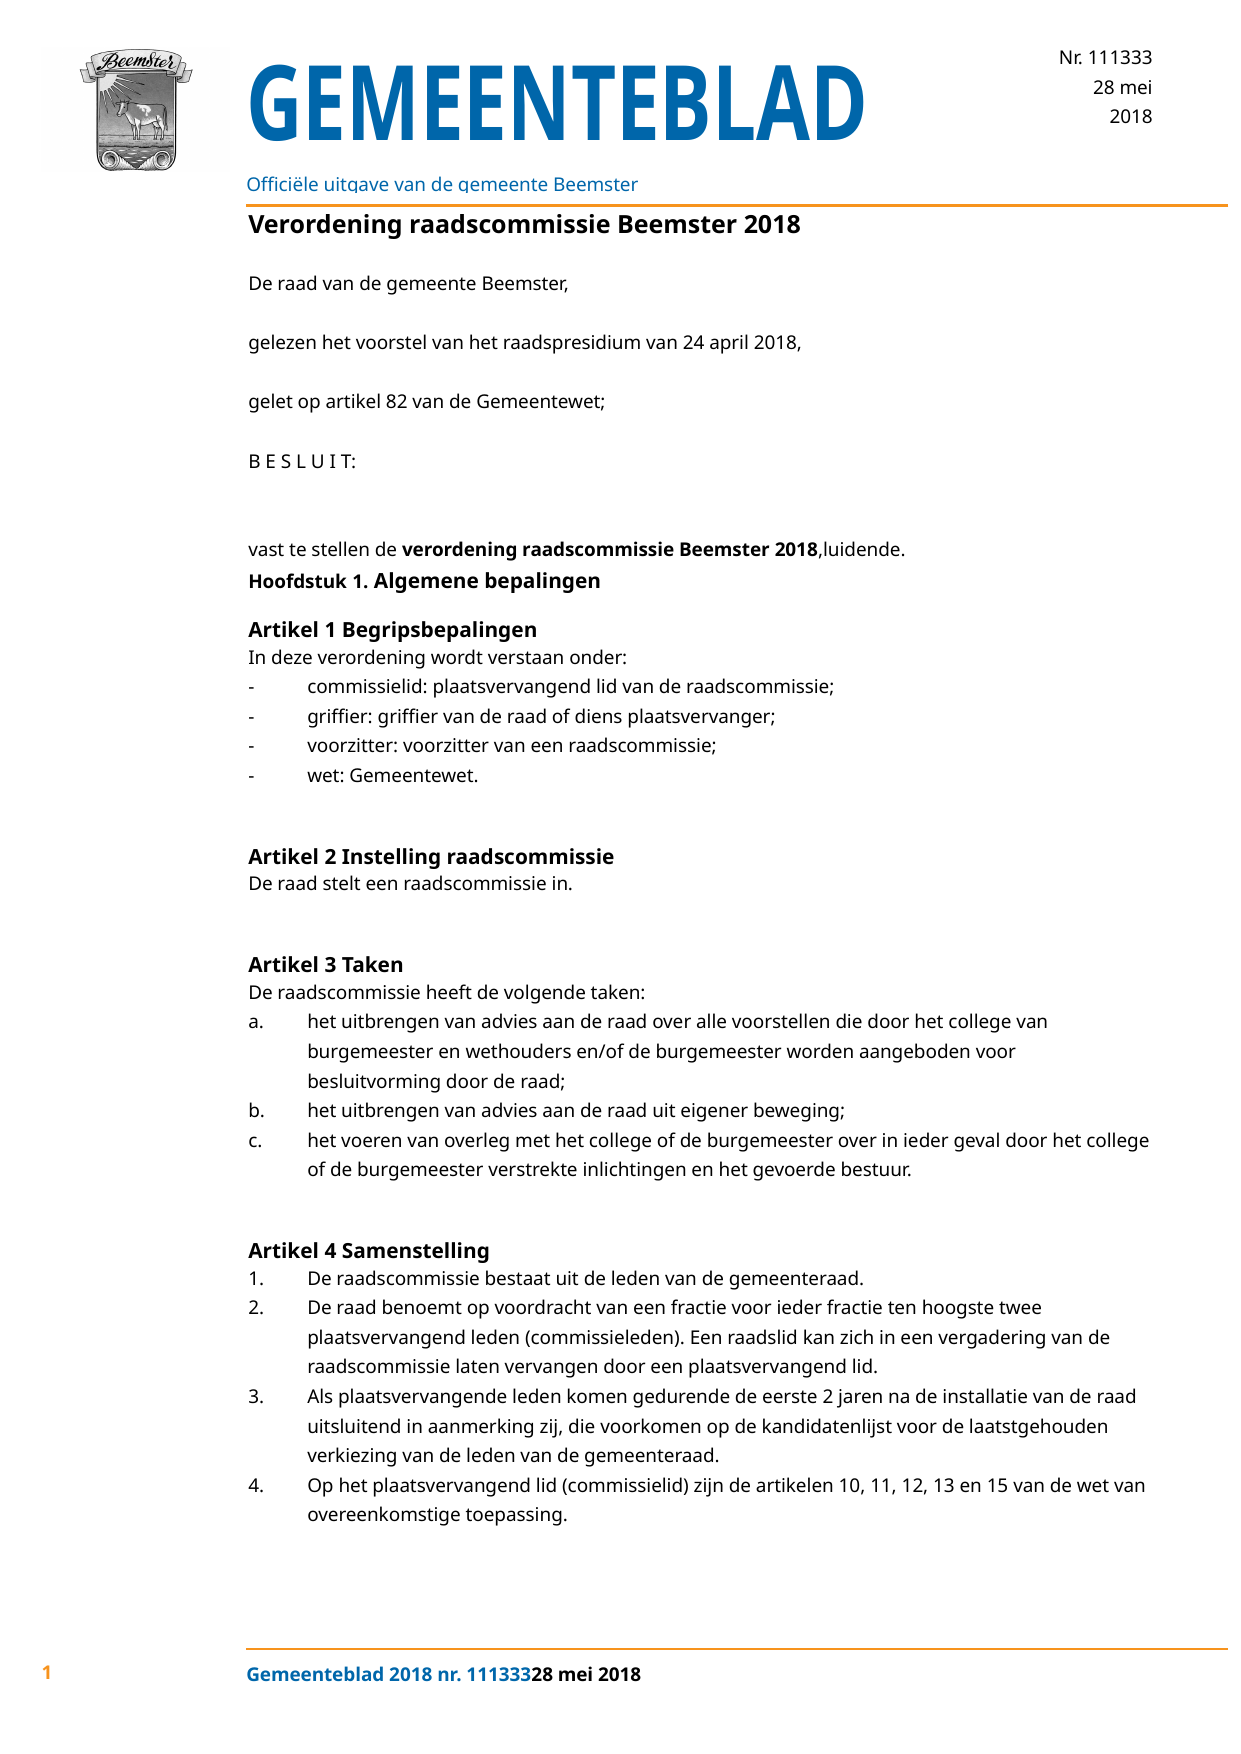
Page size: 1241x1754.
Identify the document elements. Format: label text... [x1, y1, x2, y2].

text De raad stelt een raadscommissie in. [248, 871, 1152, 896]
text vast te stellen de verordening raadscommissie Beemster 2018,luidende. [248, 537, 1152, 562]
text gelezen het voorstel van het raadspresidium van 24 april 2018, [248, 329, 1152, 355]
list commissielid: plaatsvervangend lid van de raadscommissie; [248, 673, 1152, 699]
text In deze verordening wordt verstaan onder: [248, 644, 1152, 669]
list het voeren van overleg met het college of de burgemeester over in ieder geval door het college of de burgemeester verstrekte inlichtingen en het gevoerde bestuur. [248, 1127, 1152, 1182]
text De raadscommissie heeft de volgende taken: [248, 979, 1152, 1005]
list het uitbrengen van advies aan de raad uit eigener beweging; [248, 1097, 1152, 1123]
text De raad van de gemeente Beemster, [248, 270, 1152, 296]
text Artikel 3 Taken [248, 951, 1152, 979]
list Als plaatsvervangende leden komen gedurende de eerste 2 jaren na de installatie van de raad uitsluitend in aanmerking zij, die voorkomen op de kandidatenlijst voor de laatstgehouden verkiezing van de leden van de gemeenteraad. [248, 1383, 1152, 1468]
picture [41, 47, 231, 172]
text Hoofdstuk 1. Algemene bepalingen [248, 566, 1152, 594]
list wet: Gemeentewet. [248, 762, 1152, 788]
list griffier: griffier van de raad of diens plaatsvervanger; [248, 703, 1152, 729]
text Verordening raadscommissie Beemster 2018 [248, 207, 1152, 241]
list De raad benoemt op voordracht van een fractie voor ieder fractie ten hoogste twee plaatsvervangend leden (commissieleden). Een raadslid kan zich in een vergadering van de raadscommissie laten vervangen door een plaatsvervangend lid. [248, 1294, 1152, 1379]
text Artikel 2 Instelling raadscommissie [248, 842, 1152, 871]
list voorzitter: voorzitter van een raadscommissie; [248, 733, 1152, 758]
list het uitbrengen van advies aan de raad over alle voorstellen die door het college van burgemeester en wethouders en/of de burgemeester worden aangeboden voor besluitvorming door de raad; [248, 1009, 1152, 1093]
text B E S L U I T: [248, 448, 1152, 473]
text Artikel 4 Samenstelling [248, 1237, 1152, 1265]
list De raadscommissie bestaat uit de leden van de gemeenteraad. [248, 1265, 1152, 1291]
list Op het plaatsvervangend lid (commissielid) zijn de artikelen 10, 11, 12, 13 en 15 van de wet van overeenkomstige toepassing. [248, 1472, 1152, 1527]
text Artikel 1 Begripsbepalingen [248, 615, 1152, 644]
text gelet op artikel 82 van de Gemeentewet; [248, 389, 1152, 414]
